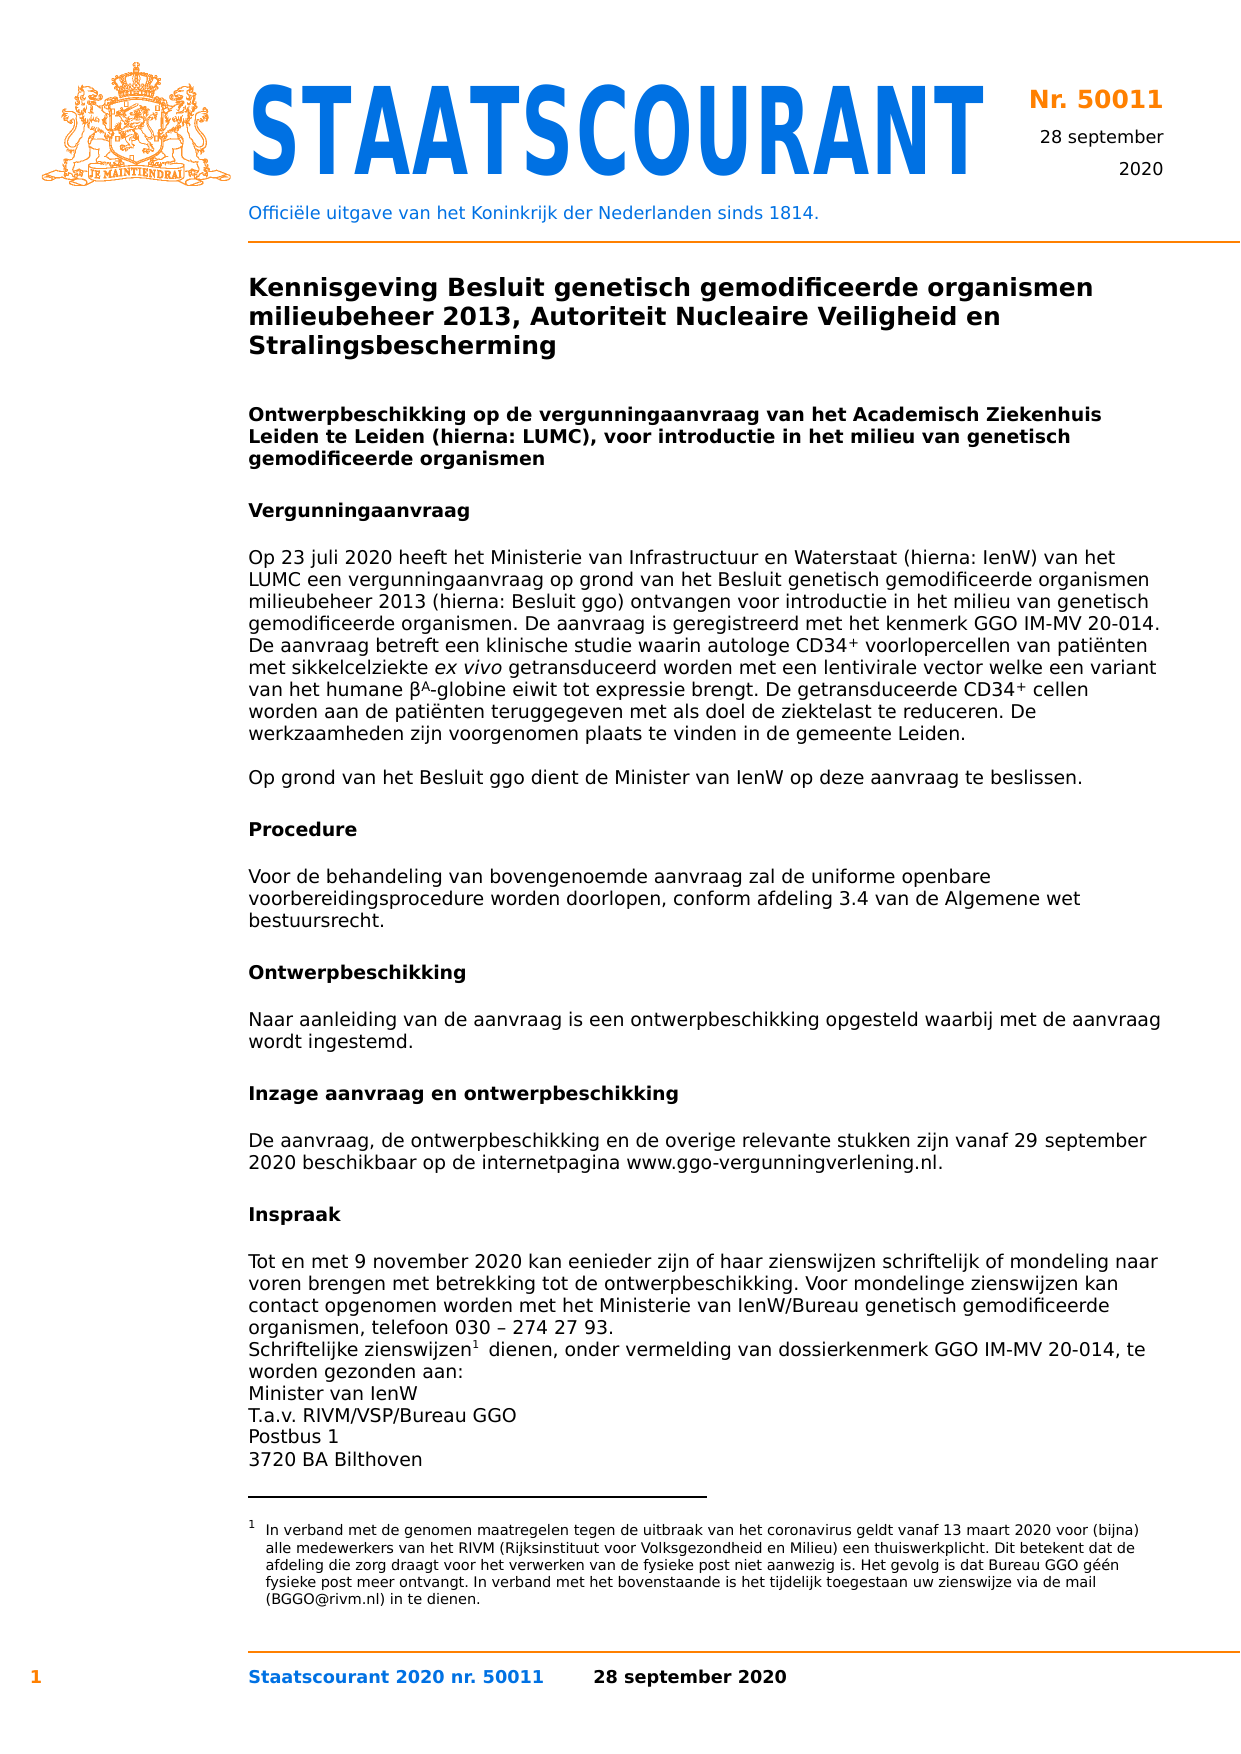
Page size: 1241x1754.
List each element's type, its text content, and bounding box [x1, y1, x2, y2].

table_cell Officiële uitgave van het Koninkrijk der Nederlanden sinds 1814. [248, 203, 1240, 241]
text De aanvraag, de ontwerpbeschikking en de overige relevante stukken zijn vanaf 29 september 2020 beschikbaar op de internetpagina www.ggo-vergunningverlening.nl. [248, 1130, 1163, 1174]
table_header Nr. 50011 [998, 62, 1240, 121]
table_cell 28 september [998, 121, 1240, 153]
text Postbus 1 [248, 1426, 1163, 1448]
subtitle Inzage aanvraag en ontwerpbeschikking [248, 1083, 1163, 1105]
subtitle Inspraak [248, 1204, 1163, 1226]
subtitle Kennisgeving Besluit genetisch gemodificeerde organismen milieubeheer 2013, Autoriteit Nucleaire Veiligheid en Stralingsbescherming [248, 273, 1163, 361]
subtitle Ontwerpbeschikking [248, 962, 1163, 984]
text Schriftelijke zienswijzen dienen, onder vermelding van dossierkenmerk GGO IM-MV 20-014, te worden gezonden aan: [248, 1338, 1163, 1382]
text 3720 BA Bilthoven [248, 1448, 1163, 1470]
text T.a.v. RIVM/VSP/Bureau GGO [248, 1404, 1163, 1426]
text Op 23 juli 2020 heeft het Ministerie van Infrastructuur en Waterstaat (hierna: IenW) van het LUMC een vergunningaanvraag op grond van het Besluit genetisch gemodificeerde organismen milieubeheer 2013 (hierna: Besluit ggo) ontvangen voor introductie in het milieu van genetisch gemodificeerde organismen. De aanvraag is geregistreerd met het kenmerk GGO IM-MV 20-014. [248, 547, 1163, 635]
text De aanvraag betreft een klinische studie waarin autologe CD34+ voorlopercellen van patiënten met sikkelcelziekte ex vivo getransduceerd worden met een lentivirale vector welke een variant van het humane βA-globine eiwit tot expressie brengt. De getransduceerde CD34+ cellen worden aan de patiënten teruggegeven met als doel de ziektelast te reduceren. De werkzaamheden zijn voorgenomen plaats te vinden in de gemeente Leiden. [248, 635, 1163, 745]
text Naar aanleiding van de aanvraag is een ontwerpbeschikking opgesteld waarbij met de aanvraag wordt ingestemd. [248, 1009, 1163, 1053]
table_header [25, 62, 248, 241]
subtitle Procedure [248, 819, 1163, 841]
table_header STAATSCOURANT [248, 62, 998, 203]
text Tot en met 9 november 2020 kan eenieder zijn of haar zienswijzen schriftelijk of mondeling naar voren brengen met betrekking tot de ontwerpbeschikking. Voor mondelinge zienswijzen kan contact opgenomen worden met het Ministerie van IenW/Bureau genetisch gemodificeerde organismen, telefoon 030 – 274 27 93. [248, 1251, 1163, 1338]
text In verband met de genomen maatregelen tegen de uitbraak van het coronavirus geldt vanaf 13 maart 2020 voor (bijna) alle medewerkers van het RIVM (Rijksinstituut voor Volksgezondheid en Milieu) een thuiswerkplicht. Dit betekent dat de afdeling die zorg draagt voor het verwerken van de fysieke post niet aanwezig is. Het gevolg is dat Bureau GGO géén fysieke post meer ontvangt. In verband met het bovenstaande is het tijdelijk toegestaan uw zienswijze via de mail (BGGO@rivm.nl) in te dienen. [248, 1518, 1163, 1608]
picture [41, 62, 231, 186]
table_cell 2020 [998, 153, 1240, 203]
text Minister van IenW [248, 1382, 1163, 1404]
text Op grond van het Besluit ggo dient de Minister van IenW op deze aanvraag te beslissen. [248, 767, 1163, 789]
text Voor de behandeling van bovengenoemde aanvraag zal de uniforme openbare voorbereidingsprocedure worden doorlopen, conform afdeling 3.4 van de Algemene wet bestuursrecht. [248, 866, 1163, 932]
text Ontwerpbeschikking op de vergunningaanvraag van het Academisch Ziekenhuis Leiden te Leiden (hierna: LUMC), voor introductie in het milieu van genetisch gemodificeerde organismen [248, 404, 1163, 470]
subtitle Vergunningaanvraag [248, 500, 1163, 522]
